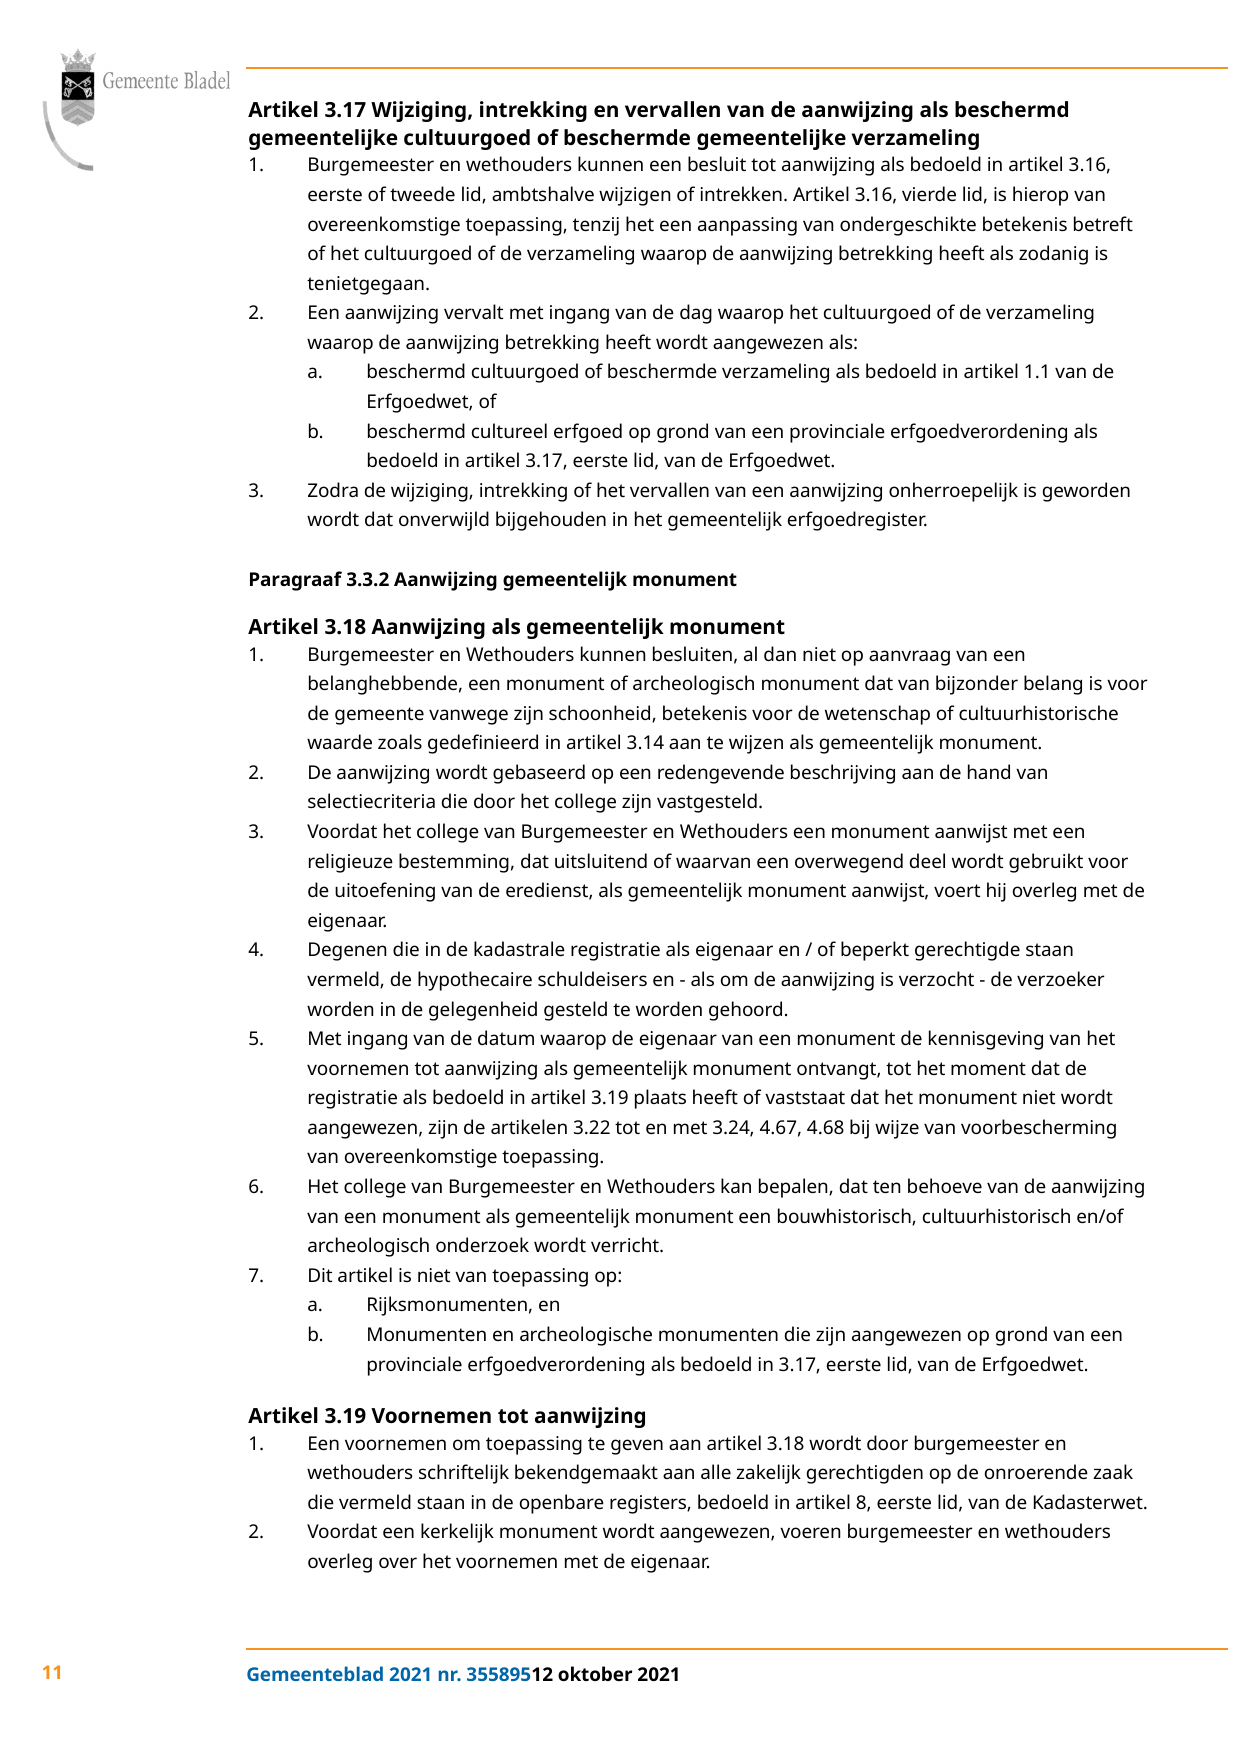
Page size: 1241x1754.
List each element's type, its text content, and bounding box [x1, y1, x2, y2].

list Een voornemen om toepassing te geven aan artikel 3.18 wordt door burgemeester en wethouders schriftelijk bekendgemaakt aan alle zakelijk gerechtigden op de onroerende zaak die vermeld staan in de openbare registers, bedoeld in artikel 8, eerste lid, van de Kadasterwet. [248, 1430, 1152, 1514]
list Het college van Burgemeester en Wethouders kan bepalen, dat ten behoeve van de aanwijzing van een monument als gemeentelijk monument een bouwhistorisch, cultuurhistorisch en/of archeologisch onderzoek wordt verricht. [248, 1173, 1152, 1258]
list Burgemeester en wethouders kunnen een besluit tot aanwijzing als bedoeld in artikel 3.16, eerste of tweede lid, ambtshalve wijzigen of intrekken. Artikel 3.16, vierde lid, is hierop van overeenkomstige toepassing, tenzij het een aanpassing van ondergeschikte betekenis betreft of het cultuurgoed of de verzameling waarop de aanwijzing betrekking heeft als zodanig is tenietgegaan. [248, 152, 1152, 296]
list beschermd cultuurgoed of beschermde verzameling als bedoeld in artikel 1.1 van de Erfgoedwet, of [307, 359, 1152, 414]
text Paragraaf 3.3.2 Aanwijzing gemeentelijk monument [248, 566, 1152, 592]
list Zodra de wijziging, intrekking of het vervallen van een aanwijzing onherroepelijk is geworden wordt dat onverwijld bijgehouden in het gemeentelijk erfgoedregister. [248, 477, 1152, 532]
list Voordat een kerkelijk monument wordt aangewezen, voeren burgemeester en wethouders overleg over het voornemen met de eigenaar. [248, 1518, 1152, 1574]
list Dit artikel is niet van toepassing op: [248, 1262, 1152, 1288]
text Artikel 3.18 Aanwijzing als gemeentelijk monument [248, 612, 1152, 641]
list Monumenten en archeologische monumenten die zijn aangewezen op grond van een provinciale erfgoedverordening als bedoeld in 3.17, eerste lid, van de Erfgoedwet. [307, 1321, 1152, 1377]
list Burgemeester en Wethouders kunnen besluiten, al dan niet op aanvraag van een belanghebbende, een monument of archeologisch monument dat van bijzonder belang is voor de gemeente vanwege zijn schoonheid, betekenis voor de wetenschap of cultuurhistorische waarde zoals gedefinieerd in artikel 3.14 aan te wijzen als gemeentelijk monument. [248, 641, 1152, 755]
list Degenen die in de kadastrale registratie als eigenaar en / of beperkt gerechtigde staan vermeld, de hypothecaire schuldeisers en - als om de aanwijzing is verzocht - de verzoeker worden in de gelegenheid gesteld te worden gehoord. [248, 937, 1152, 1022]
list beschermd cultureel erfgoed op grond van een provinciale erfgoedverordening als bedoeld in artikel 3.17, eerste lid, van de Erfgoedwet. [307, 418, 1152, 473]
text Artikel 3.17 Wijziging, intrekking en vervallen van de aanwijzing als beschermd gemeentelijke cultuurgoed of beschermde gemeentelijke verzameling [248, 95, 1152, 152]
list Rijksmonumenten, en [307, 1292, 1152, 1317]
text Artikel 3.19 Voornemen tot aanwijzing [248, 1401, 1152, 1430]
list De aanwijzing wordt gebaseerd op een redengevende beschrijving aan de hand van selectiecriteria die door het college zijn vastgesteld. [248, 759, 1152, 814]
list Met ingang van de datum waarop de eigenaar van een monument de kennisgeving van het voornemen tot aanwijzing als gemeentelijk monument ontvangt, tot het moment dat de registratie als bedoeld in artikel 3.19 plaats heeft of vaststaat dat het monument niet wordt aangewezen, zijn de artikelen 3.22 tot en met 3.24, 4.67, 4.68 bij wijze van voorbescherming van overeenkomstige toepassing. [248, 1025, 1152, 1169]
picture [41, 47, 231, 172]
list Voordat het college van Burgemeester en Wethouders een monument aanwijst met een religieuze bestemming, dat uitsluitend of waarvan een overwegend deel wordt gebruikt voor de uitoefening van de eredienst, als gemeentelijk monument aanwijst, voert hij overleg met de eigenaar. [248, 818, 1152, 933]
list Een aanwijzing vervalt met ingang van de dag waarop het cultuurgoed of de verzameling waarop de aanwijzing betrekking heeft wordt aangewezen als: [248, 299, 1152, 355]
